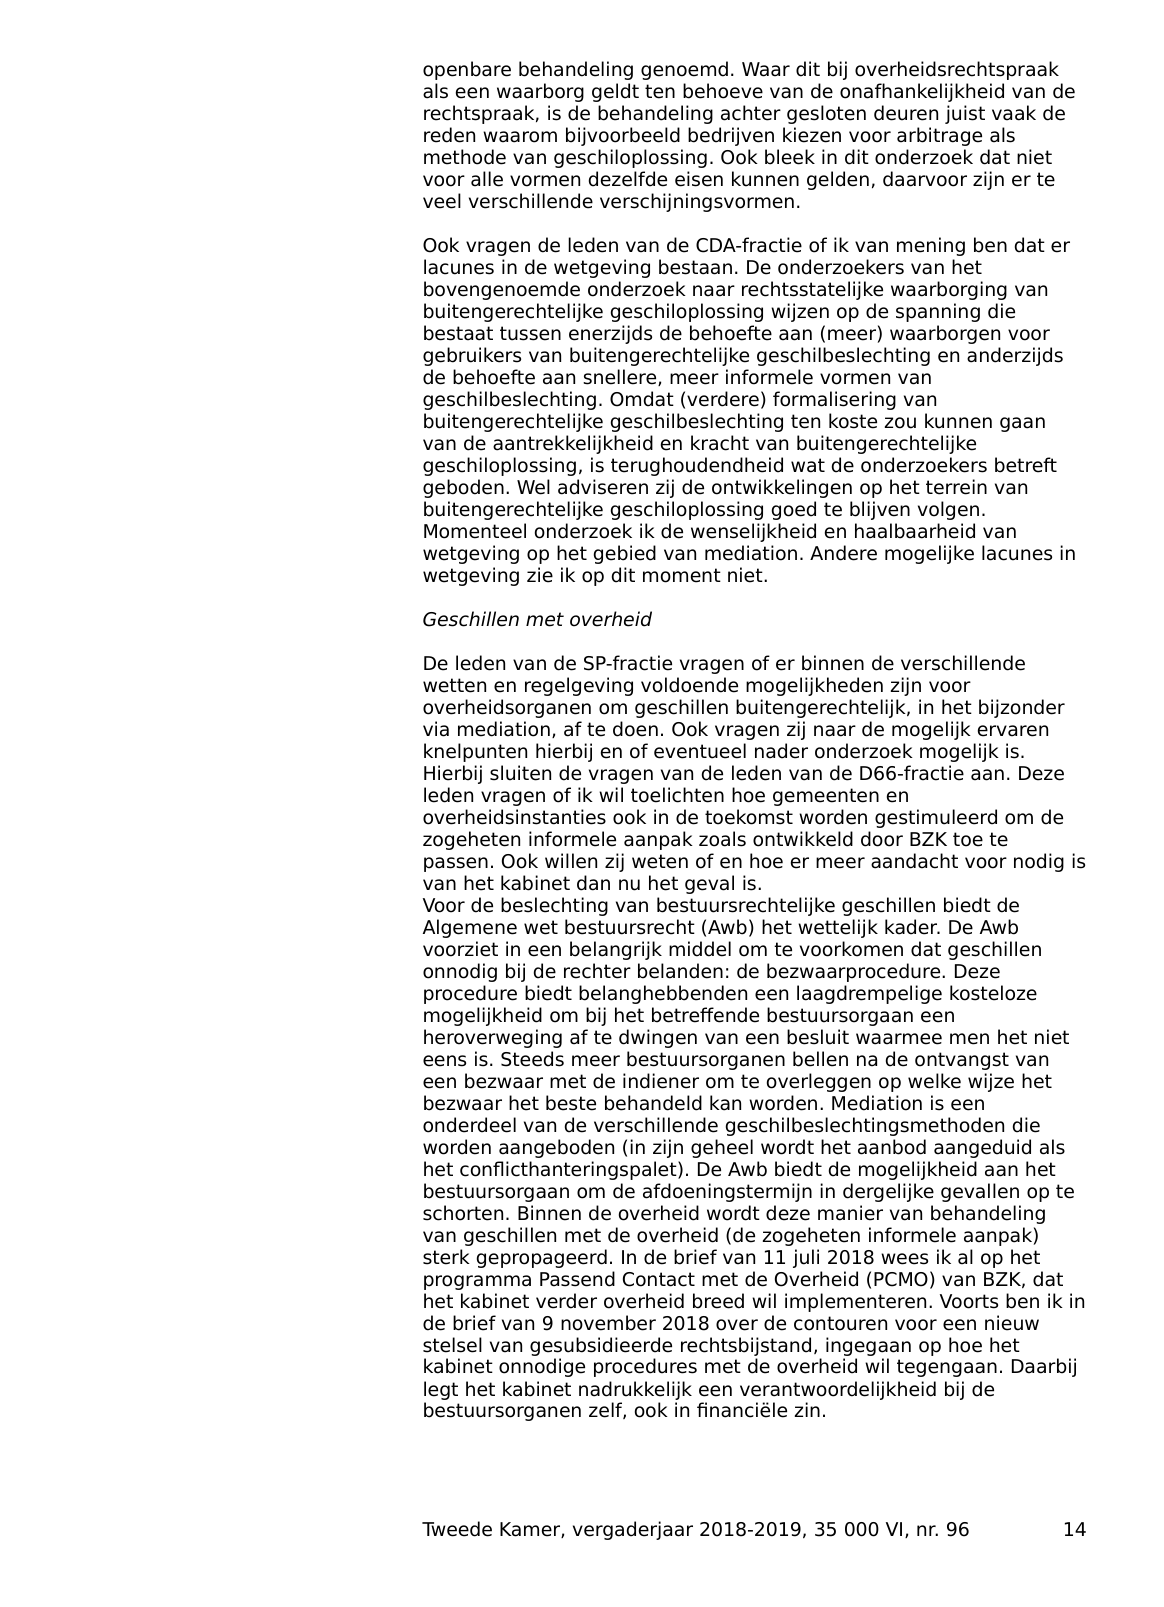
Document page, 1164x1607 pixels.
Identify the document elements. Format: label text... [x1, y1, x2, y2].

text openbare behandeling genoemd. Waar dit bij overheidsrechtspraak als een waarborg geldt ten behoeve van de onafhankelijkheid van de rechtspraak, is de behandeling achter gesloten deuren juist vaak de reden waarom bijvoorbeeld bedrijven kiezen voor arbitrage als methode van geschiloplossing. Ook bleek in dit onderzoek dat niet voor alle vormen dezelfde eisen kunnen gelden, daarvoor zijn er te veel verschillende verschijningsvormen. [422, 59, 1087, 213]
text Ook vragen de leden van de CDA-fractie of ik van mening ben dat er lacunes in de wetgeving bestaan. De onderzoekers van het bovengenoemde onderzoek naar rechtsstatelijke waarborging van buitengerechtelijke geschiloplossing wijzen op de spanning die bestaat tussen enerzijds de behoefte aan (meer) waarborgen voor gebruikers van buitengerechtelijke geschilbeslechting en anderzijds de behoefte aan snellere, meer informele vormen van geschilbeslechting. Omdat (verdere) formalisering van buitengerechtelijke geschilbeslechting ten koste zou kunnen gaan van de aantrekkelijkheid en kracht van buitengerechtelijke geschiloplossing, is terughoudendheid wat de onderzoekers betreft geboden. Wel adviseren zij de ontwikkelingen op het terrein van buitengerechtelijke geschiloplossing goed te blijven volgen. Momenteel onderzoek ik de wenselijkheid en haalbaarheid van wetgeving op het gebied van mediation. Andere mogelijke lacunes in wetgeving zie ik op dit moment niet. [422, 235, 1087, 587]
subtitle Geschillen met overheid [422, 609, 1087, 631]
text Voor de beslechting van bestuursrechtelijke geschillen biedt de Algemene wet bestuursrecht (Awb) het wettelijk kader. De Awb voorziet in een belangrijk middel om te voorkomen dat geschillen onnodig bij de rechter belanden: de bezwaarprocedure. Deze procedure biedt belanghebbenden een laagdrempelige kosteloze mogelijkheid om bij het betreffende bestuursorgaan een heroverweging af te dwingen van een besluit waarmee men het niet eens is. Steeds meer bestuursorganen bellen na de ontvangst van een bezwaar met de indiener om te overleggen op welke wijze het bezwaar het beste behandeld kan worden. Mediation is een onderdeel van de verschillende geschilbeslechtingsmethoden die worden aangeboden (in zijn geheel wordt het aanbod aangeduid als het conflicthanteringspalet). De Awb biedt de mogelijkheid aan het bestuursorgaan om de afdoeningstermijn in dergelijke gevallen op te schorten. Binnen de overheid wordt deze manier van behandeling van geschillen met de overheid (de zogeheten informele aanpak) sterk gepropageerd. In de brief van 11 juli 2018 wees ik al op het programma Passend Contact met de Overheid (PCMO) van BZK, dat het kabinet verder overheid breed wil implementeren. Voorts ben ik in de brief van 9 november 2018 over de contouren voor een nieuw stelsel van gesubsidieerde rechtsbijstand, ingegaan op hoe het kabinet onnodige procedures met de overheid wil tegengaan. Daarbij legt het kabinet nadrukkelijk een verantwoordelijkheid bij de bestuursorganen zelf, ook in financiële zin. [422, 895, 1087, 1422]
text De leden van de SP-fractie vragen of er binnen de verschillende wetten en regelgeving voldoende mogelijkheden zijn voor overheidsorganen om geschillen buitengerechtelijk, in het bijzonder via mediation, af te doen. Ook vragen zij naar de mogelijk ervaren knelpunten hierbij en of eventueel nader onderzoek mogelijk is. Hierbij sluiten de vragen van de leden van de D66-fractie aan. Deze leden vragen of ik wil toelichten hoe gemeenten en overheidsinstanties ook in de toekomst worden gestimuleerd om de zogeheten informele aanpak zoals ontwikkeld door BZK toe te passen. Ook willen zij weten of en hoe er meer aandacht voor nodig is van het kabinet dan nu het geval is. [422, 653, 1087, 895]
